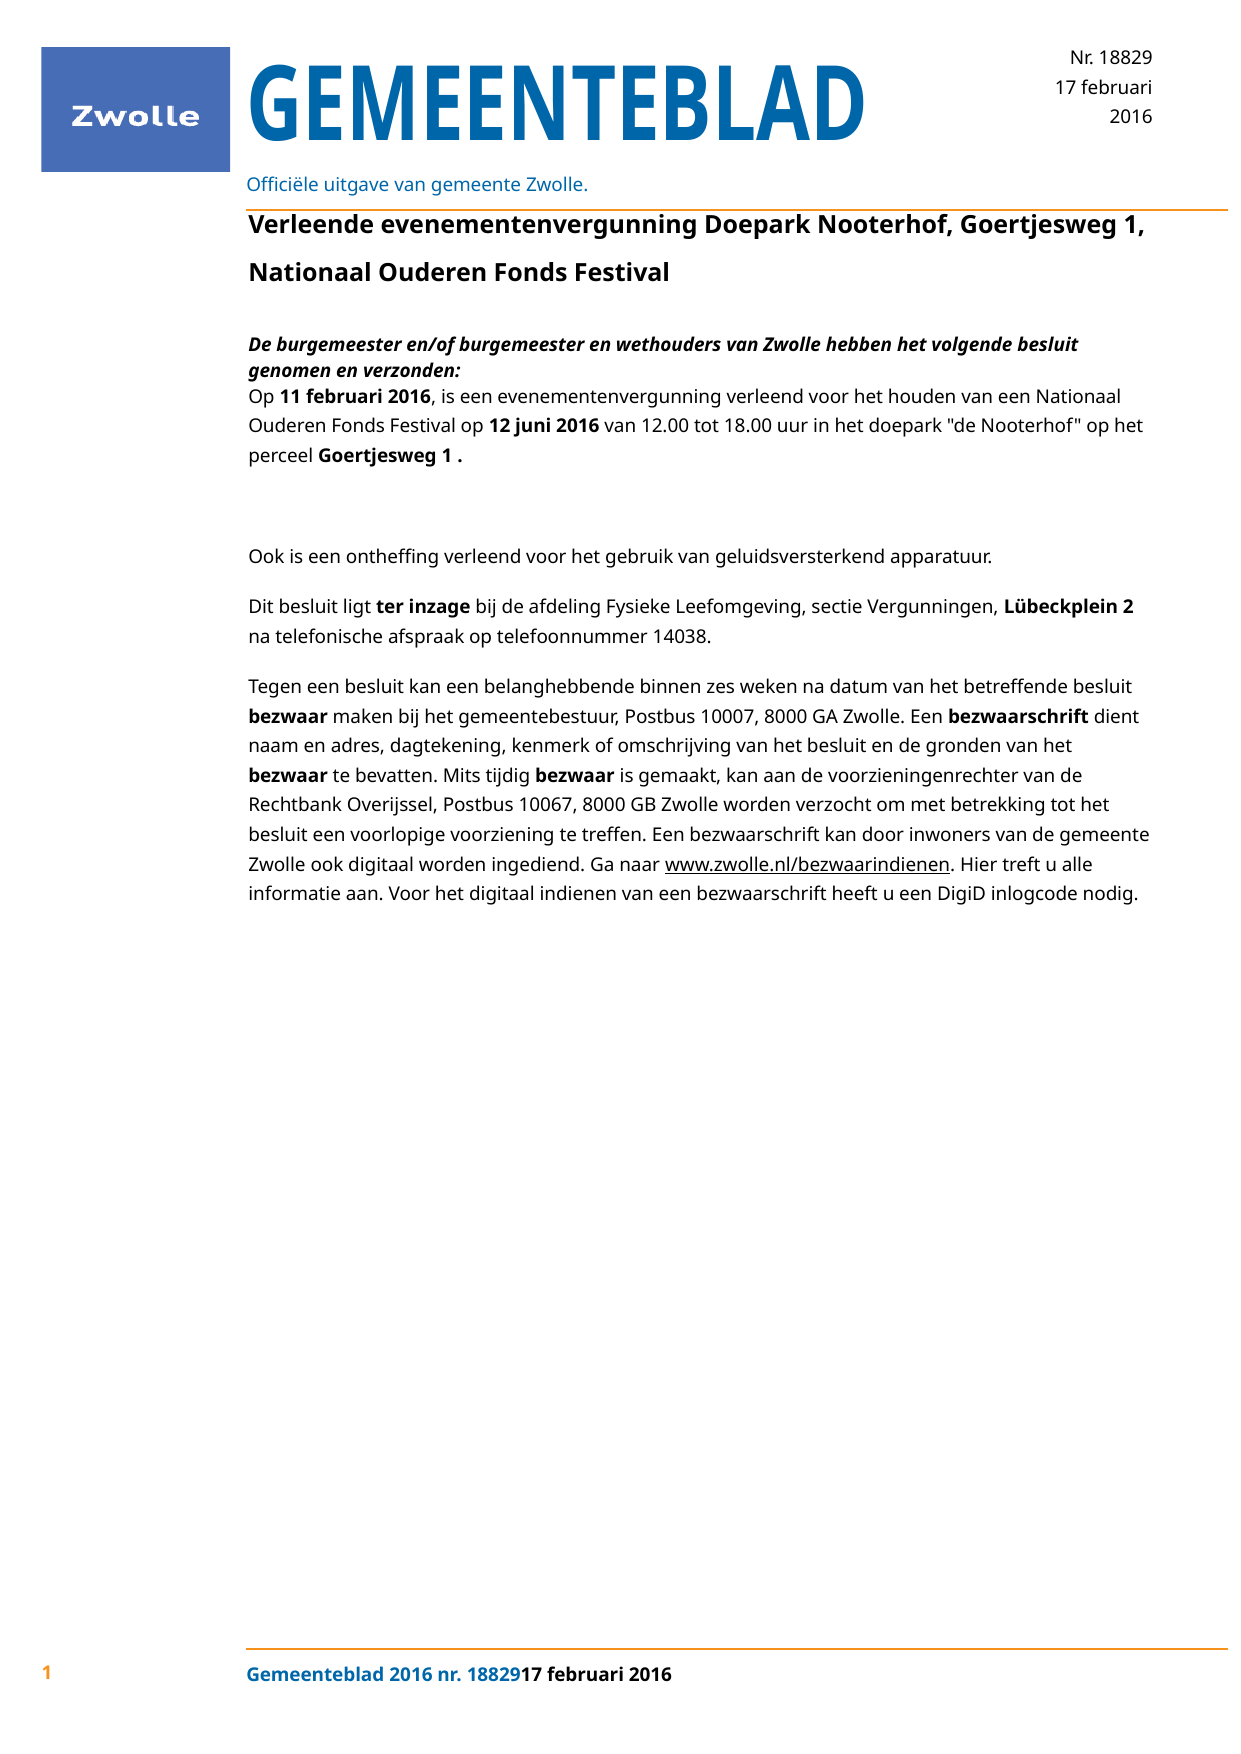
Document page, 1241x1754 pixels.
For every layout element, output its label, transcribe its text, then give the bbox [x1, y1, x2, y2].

text Tegen een besluit kan een belanghebbende binnen zes weken na datum van het betreffende besluit bezwaar maken bij het gemeentebestuur, Postbus 10007, 8000 GA Zwolle. Een bezwaarschrift dient naam en adres, dagtekening, kenmerk of omschrijving van het besluit en de gronden van het bezwaar te bevatten. Mits tijdig bezwaar is gemaakt, kan aan de voorzieningenrechter van de Rechtbank Overijssel, Postbus 10067, 8000 GB Zwolle worden verzocht om met betrekking tot het besluit een voorlopige voorziening te treffen. Een bezwaarschrift kan door inwoners van de gemeente Zwolle ook digitaal worden ingediend. Ga naar www.zwolle.nl/bezwaarindienen. Hier treft u alle informatie aan. Voor het digitaal indienen van een bezwaarschrift heeft u een DigiD inlogcode nodig. [248, 673, 1152, 906]
text Dit besluit ligt ter inzage bij de afdeling Fysieke Leefomgeving, sectie Vergunningen, Lübeckplein 2 na telefonische afspraak op telefoonnummer 14038. [248, 593, 1152, 649]
picture [41, 47, 231, 172]
text Verleende evenementenvergunning Doepark Nooterhof, Goertjesweg 1, Nationaal Ouderen Fonds Festival [248, 211, 1152, 288]
text Op 11 februari 2016, is een evenementenvergunning verleend voor het houden van een Nationaal Ouderen Fonds Festival op 12 juni 2016 van 12.00 tot 18.00 uur in het doepark "de Nooterhof" op het perceel Goertjesweg 1 . [248, 383, 1152, 468]
text Ook is een ontheffing verleend voor het gebruik van geluidsversterkend apparatuur. [248, 543, 1152, 569]
text De burgemeester en/of burgemeester en wethouders van Zwolle hebben het volgende besluit genomen en verzonden: [248, 331, 1152, 383]
